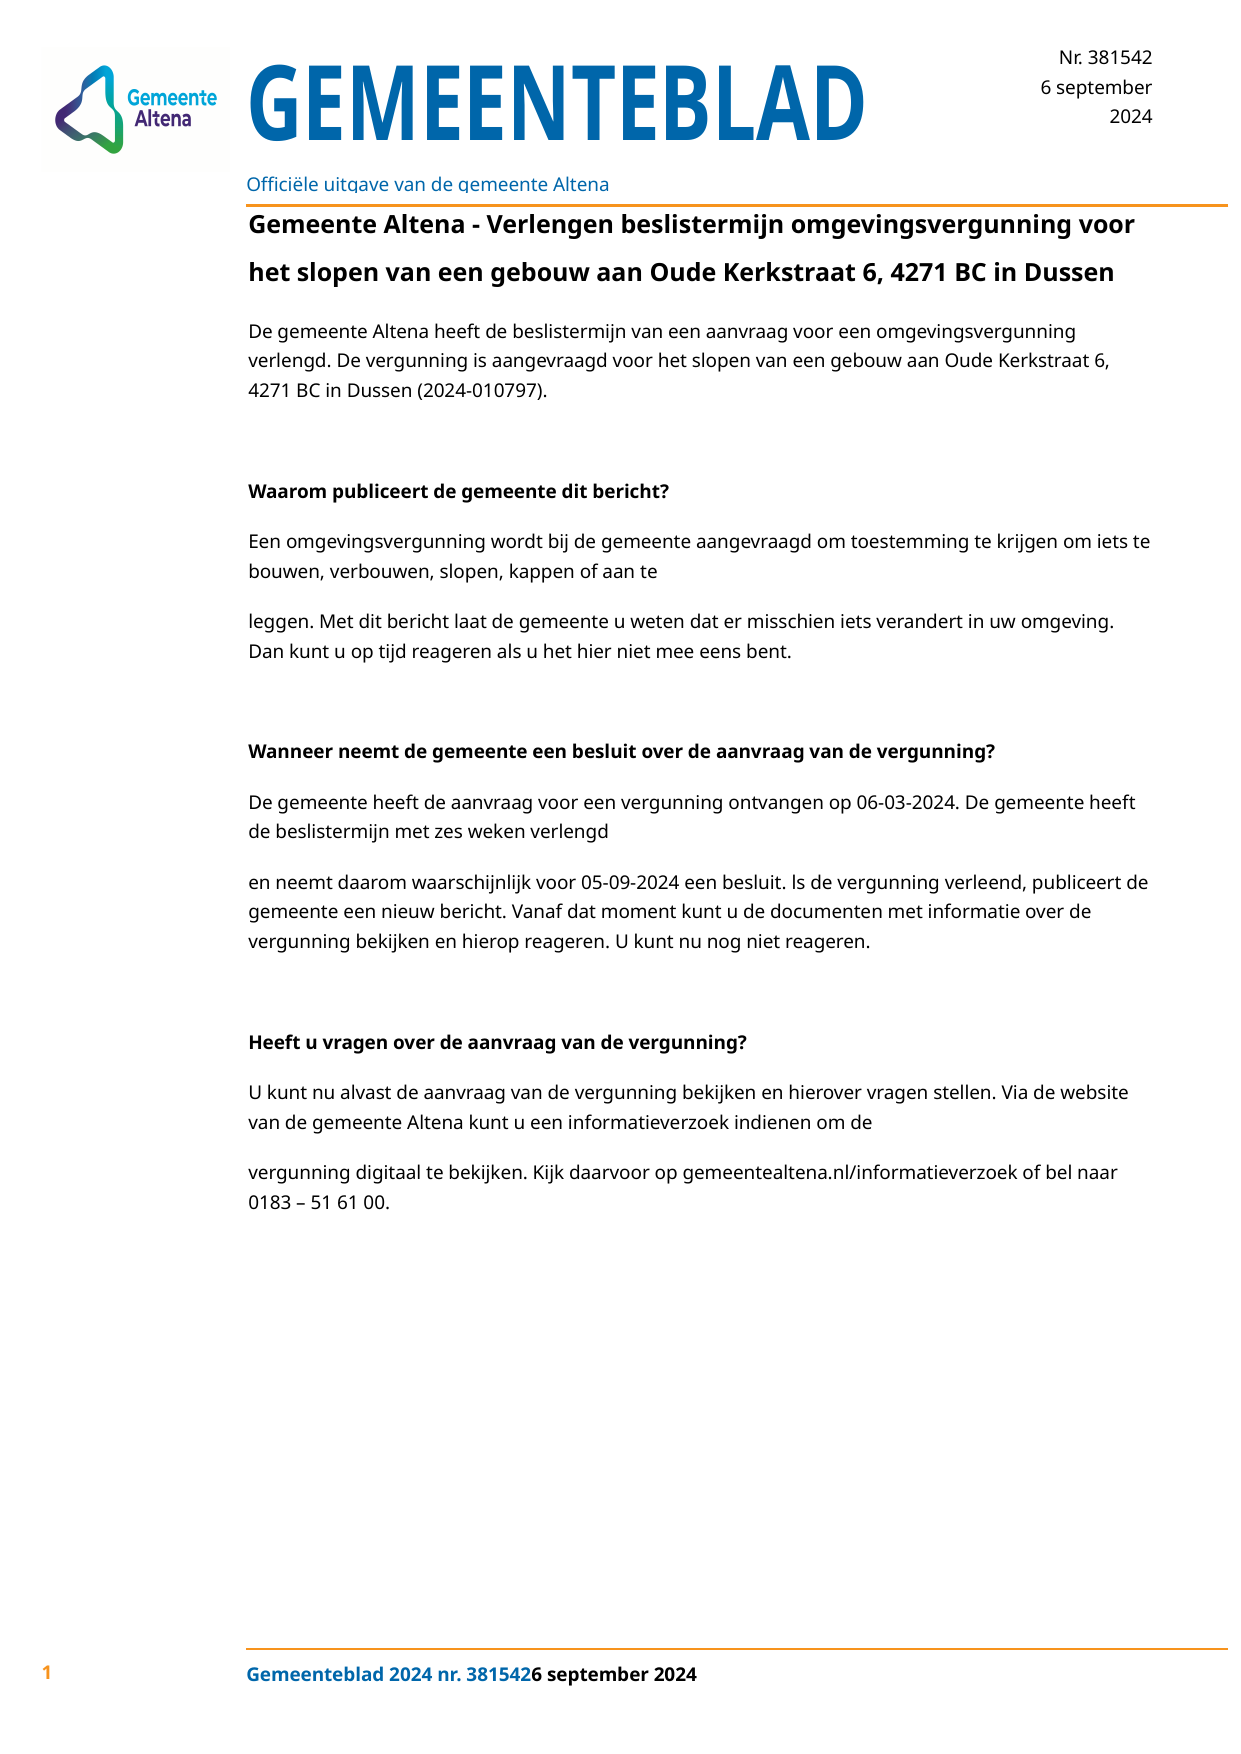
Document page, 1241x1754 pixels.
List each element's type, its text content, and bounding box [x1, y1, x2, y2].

text Waarom publiceert de gemeente dit bericht? [248, 478, 1152, 504]
text vergunning digitaal te bekijken. Kijk daarvoor op gemeentealtena.nl/informatieverzoek of bel naar 0183 – 51 61 00. [248, 1159, 1152, 1215]
text De gemeente heeft de aanvraag voor een vergunning ontvangen op 06-03-2024. De gemeente heeft de beslistermijn met zes weken verlengd [248, 789, 1152, 844]
text en neemt daarom waarschijnlijk voor 05-09-2024 een besluit. ls de vergunning verleend, publiceert de gemeente een nieuw bericht. Vanaf dat moment kunt u de documenten met informatie over de vergunning bekijken en hierop reageren. U kunt nu nog niet reageren. [248, 869, 1152, 954]
picture [41, 47, 231, 172]
text Wanneer neemt de gemeente een besluit over de aanvraag van de vergunning? [248, 739, 1152, 764]
text Gemeente Altena - Verlengen beslistermijn omgevingsvergunning voor het slopen van een gebouw aan Oude Kerkstraat 6, 4271 BC in Dussen [248, 207, 1152, 288]
text Een omgevingsvergunning wordt bij de gemeente aangevraagd om toestemming te krijgen om iets te bouwen, verbouwen, slopen, kappen of aan te [248, 528, 1152, 584]
text De gemeente Altena heeft de beslistermijn van een aanvraag voor een omgevingsvergunning verlengd. De vergunning is aangevraagd voor het slopen van een gebouw aan Oude Kerkstraat 6, 4271 BC in Dussen (2024-010797). [248, 318, 1152, 403]
text Heeft u vragen over de aanvraag van de vergunning? [248, 1029, 1152, 1055]
text leggen. Met dit bericht laat de gemeente u weten dat er misschien iets verandert in uw omgeving. Dan kunt u op tijd reageren als u het hier niet mee eens bent. [248, 608, 1152, 664]
text U kunt nu alvast de aanvraag van de vergunning bekijken en hierover vragen stellen. Via de website van de gemeente Altena kunt u een informatieverzoek indienen om de [248, 1079, 1152, 1135]
